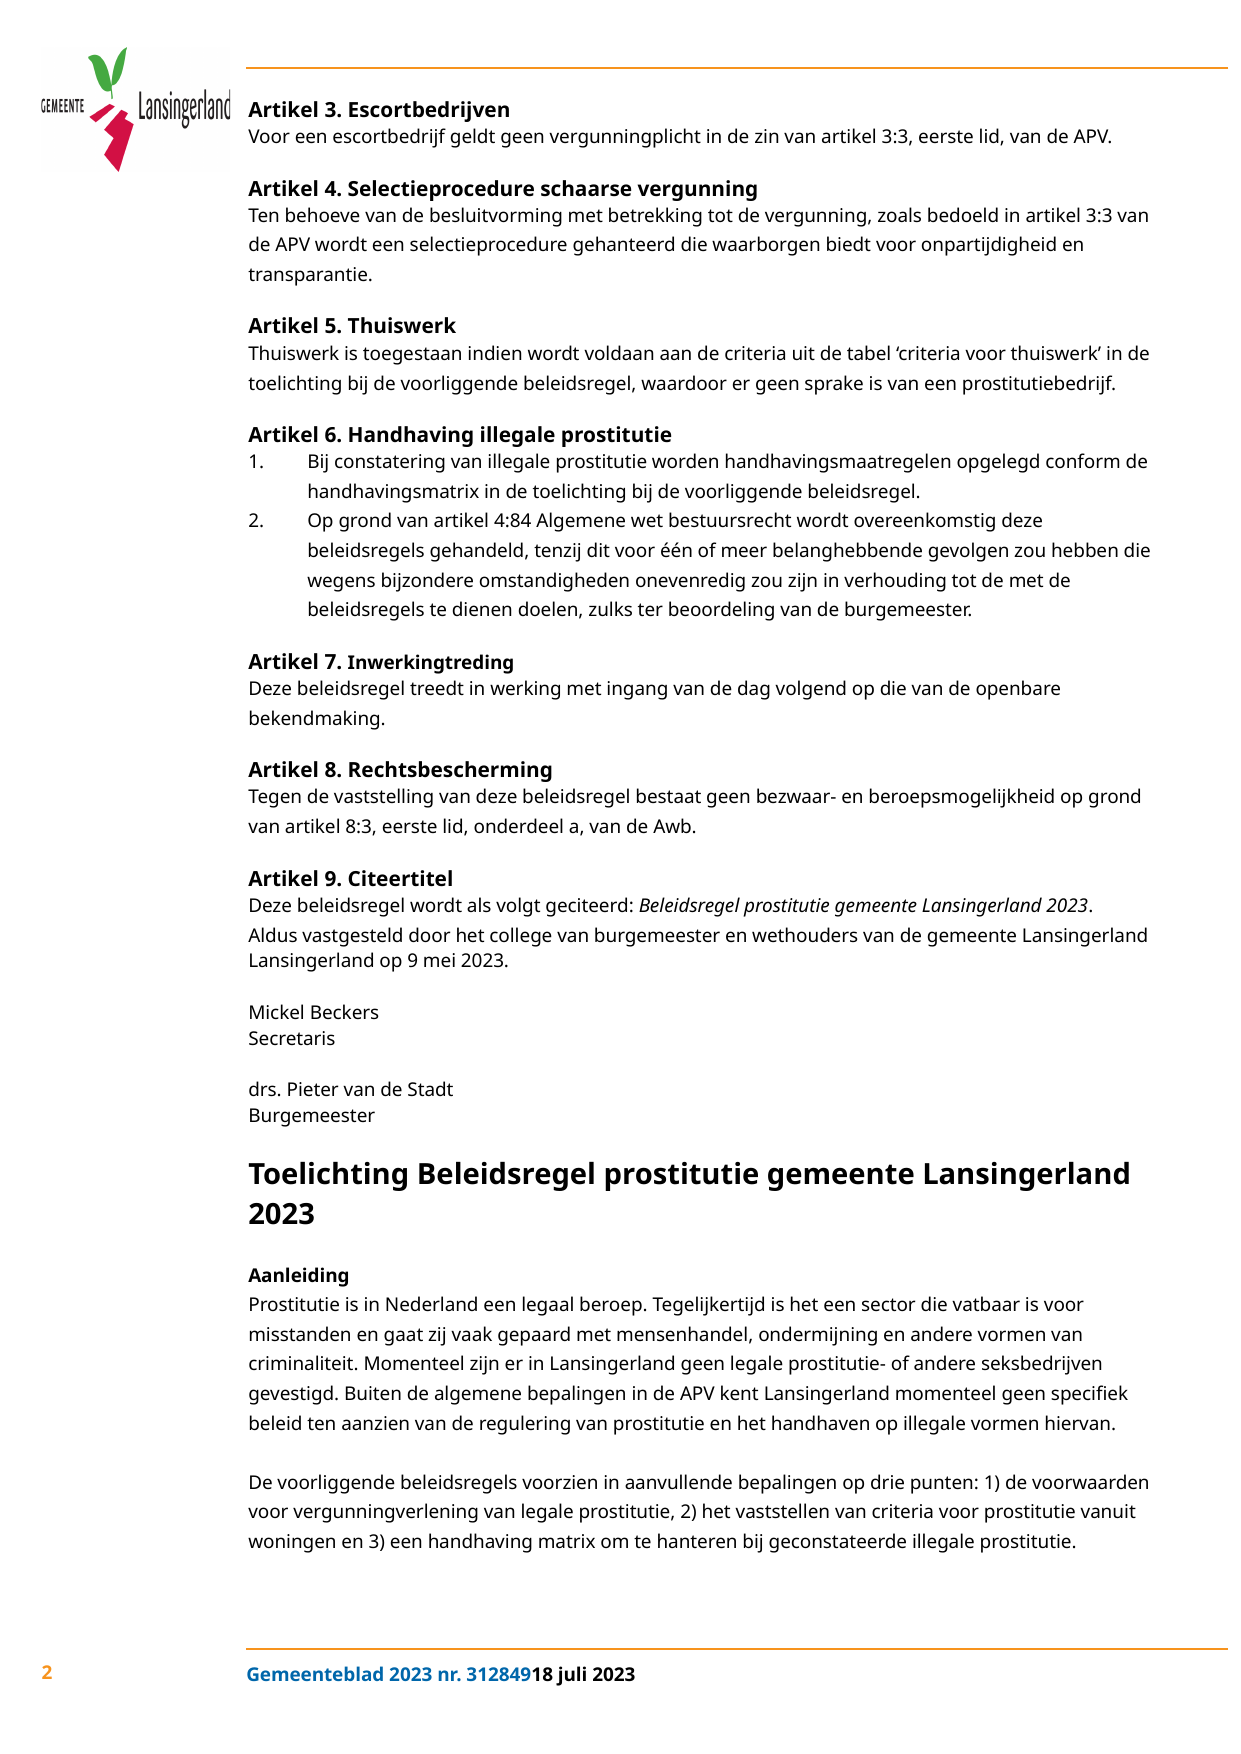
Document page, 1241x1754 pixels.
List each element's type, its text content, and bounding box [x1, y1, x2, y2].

text Voor een escortbedrijf geldt geen vergunningplicht in de zin van artikel 3:3, eerste lid, van de APV. [248, 123, 1152, 149]
text Prostitutie is in Nederland een legaal beroep. Tegelijkertijd is het een sector die vatbaar is voor misstanden en gaat zij vaak gepaard met mensenhandel, ondermijning en andere vormen van criminaliteit. Momenteel zijn er in Lansingerland geen legale prostitutie- of andere seksbedrijven gevestigd. Buiten de algemene bepalingen in de APV kent Lansingerland momenteel geen specifiek beleid ten aanzien van de regulering van prostitutie en het handhaven op illegale vormen hiervan. [248, 1291, 1152, 1436]
text Burgemeester [248, 1102, 1152, 1128]
text Secretaris [248, 1025, 1152, 1050]
text Thuiswerk is toegestaan indien wordt voldaan aan de criteria uit de tabel ‘criteria voor thuiswerk’ in de toelichting bij de voorliggende beleidsregel, waardoor er geen sprake is van een prostitutiebedrijf. [248, 340, 1152, 395]
text Deze beleidsregel treedt in werking met ingang van de dag volgend op die van de openbare bekendmaking. [248, 675, 1152, 731]
text Artikel 9. Citeertitel [248, 864, 1152, 892]
text Artikel 6. Handhaving illegale prostitutie [248, 420, 1152, 448]
text Artikel 8. Rechtsbescherming [248, 755, 1152, 784]
text Toelichting Beleidsregel prostitutie gemeente Lansingerland 2023 [248, 1153, 1152, 1233]
list Op grond van artikel 4:84 Algemene wet bestuursrecht wordt overeenkomstig deze beleidsregels gehandeld, tenzij dit voor één of meer belanghebbende gevolgen zou hebben die wegens bijzondere omstandigheden onevenredig zou zijn in verhouding tot de met de beleidsregels te dienen doelen, zulks ter beoordeling van de burgemeester. [248, 508, 1152, 622]
text Artikel 7. Inwerkingtreding [248, 647, 1152, 675]
text Aldus vastgesteld door het college van burgemeester en wethouders van de gemeente Lansingerland [248, 922, 1152, 947]
text Deze beleidsregel wordt als volgt geciteerd: Beleidsregel prostitutie gemeente Lansingerland 2023. [248, 892, 1152, 918]
text Artikel 3. Escortbedrijven [248, 95, 1152, 123]
text Artikel 4. Selectieprocedure schaarse vergunning [248, 174, 1152, 202]
text Artikel 5. Thuiswerk [248, 312, 1152, 340]
list Bij constatering van illegale prostitutie worden handhavingsmaatregelen opgelegd conform de handhavingsmatrix in de toelichting bij de voorliggende beleidsregel. [248, 448, 1152, 504]
text Mickel Beckers [248, 999, 1152, 1025]
text Aanleiding [248, 1262, 1152, 1288]
picture [41, 47, 231, 172]
text De voorliggende beleidsregels voorzien in aanvullende bepalingen op drie punten: 1) de voorwaarden voor vergunningverlening van legale prostitutie, 2) het vaststellen van criteria voor prostitutie vanuit woningen en 3) een handhaving matrix om te hanteren bij geconstateerde illegale prostitutie. [248, 1469, 1152, 1554]
text Ten behoeve van de besluitvorming met betrekking tot de vergunning, zoals bedoeld in artikel 3:3 van de APV wordt een selectieprocedure gehanteerd die waarborgen biedt voor onpartijdigheid en transparantie. [248, 202, 1152, 287]
text Lansingerland op 9 mei 2023. [248, 947, 1152, 973]
text Tegen de vaststelling van deze beleidsregel bestaat geen bezwaar- en beroepsmogelijkheid op grond van artikel 8:3, eerste lid, onderdeel a, van de Awb. [248, 784, 1152, 839]
text drs. Pieter van de Stadt [248, 1076, 1152, 1102]
